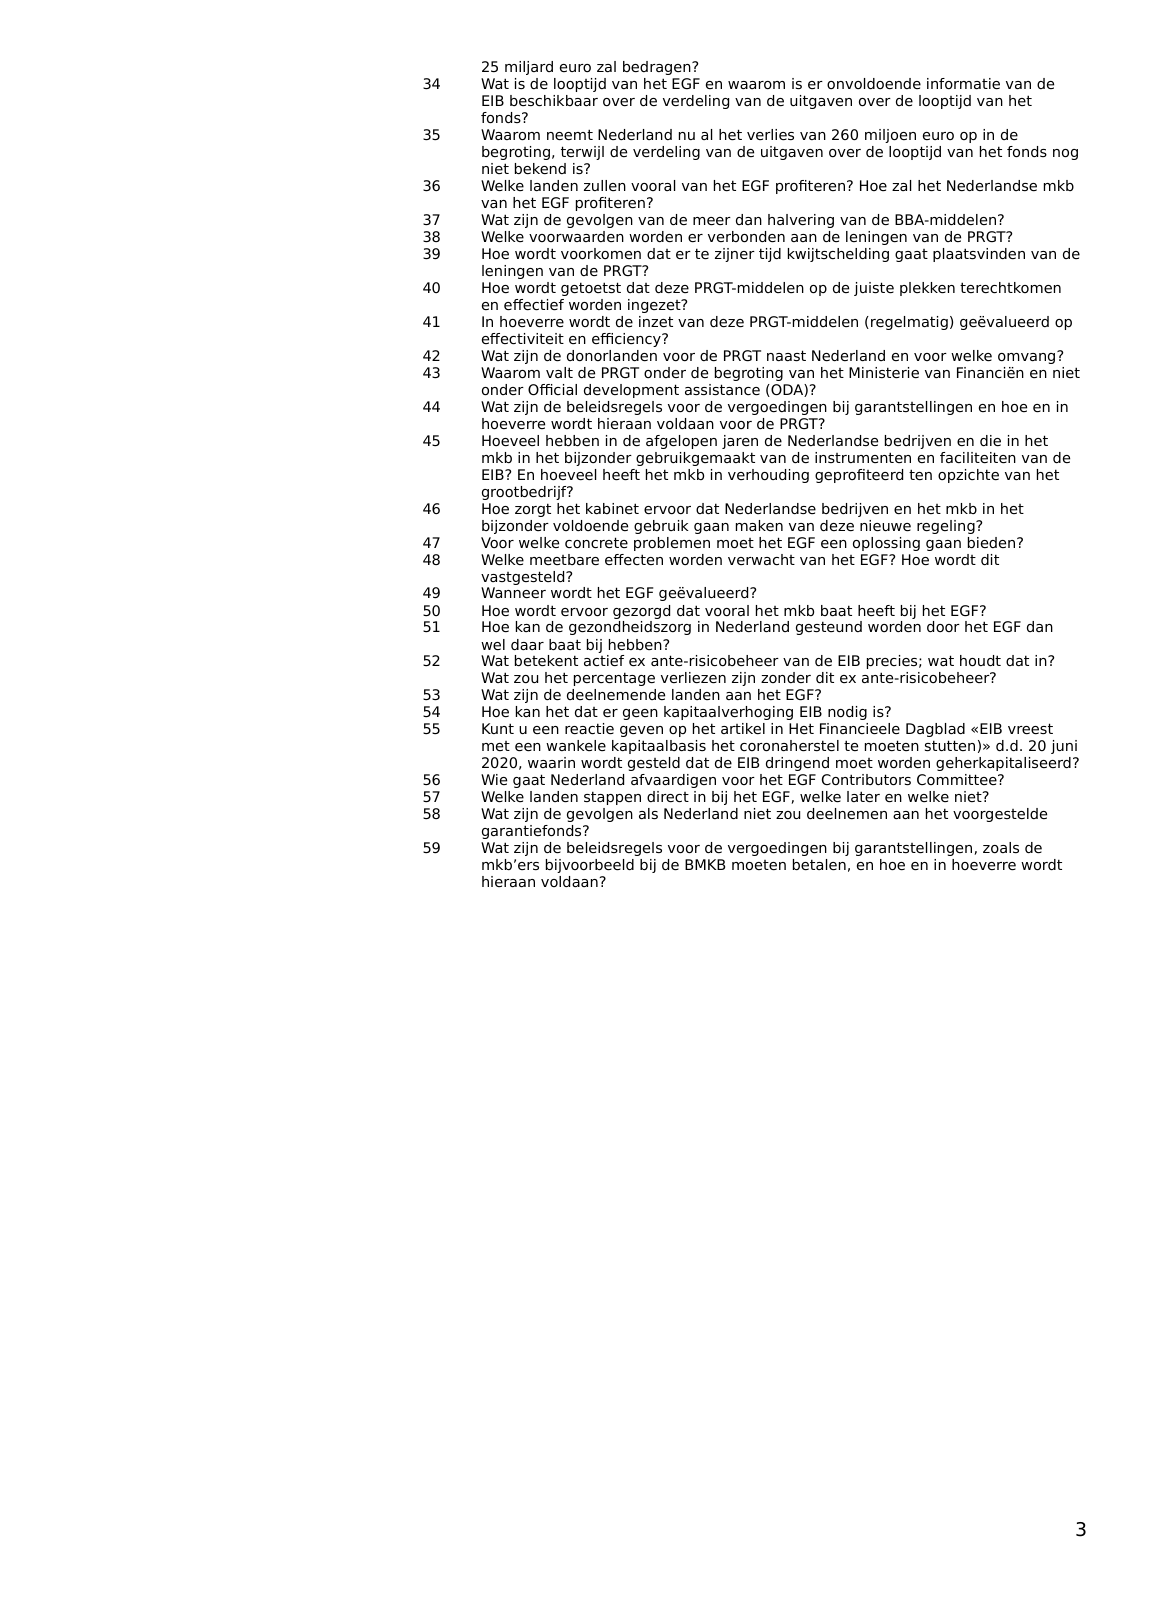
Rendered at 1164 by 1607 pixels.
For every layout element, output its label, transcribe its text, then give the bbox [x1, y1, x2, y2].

table_cell 59 [422, 840, 475, 891]
table_cell 38 [422, 229, 475, 246]
table_cell 39 [422, 246, 475, 280]
table_cell 42 [422, 348, 475, 365]
table_cell Wie gaat Nederland afvaardigen voor het EGF Contributors Committee? [475, 772, 1087, 789]
table_cell 41 [422, 314, 475, 348]
table_cell 44 [422, 399, 475, 433]
table_cell 58 [422, 806, 475, 840]
table_cell 43 [422, 365, 475, 399]
table_cell 40 [422, 280, 475, 314]
table_cell Wat zijn de deelnemende landen aan het EGF? [475, 687, 1087, 704]
table_cell Wat zijn de beleidsregels voor de vergoedingen bij garantstellingen en hoe en in hoeverre wordt hieraan voldaan voor de PRGT? [475, 399, 1087, 433]
table_cell Waarom valt de PRGT onder de begroting van het Ministerie van Financiën en niet onder Official development assistance (ODA)? [475, 365, 1087, 399]
table_cell 55 [422, 721, 475, 772]
table_cell 35 [422, 127, 475, 178]
table_cell Wat zijn de beleidsregels voor de vergoedingen bij garantstellingen, zoals de mkb’ers bijvoorbeeld bij de BMKB moeten betalen, en hoe en in hoeverre wordt hieraan voldaan? [475, 840, 1087, 891]
table_cell Wat zijn de gevolgen als Nederland niet zou deelnemen aan het voorgestelde garantiefonds? [475, 806, 1087, 840]
table_cell Hoe wordt getoetst dat deze PRGT-middelen op de juiste plekken terechtkomen en effectief worden ingezet? [475, 280, 1087, 314]
table_cell 48 [422, 551, 475, 585]
table_cell Kunt u een reactie geven op het artikel in Het Financieele Dagblad «EIB vreest met een wankele kapitaalbasis het coronaherstel te moeten stutten)» d.d. 20 juni 2020, waarin wordt gesteld dat de EIB dringend moet worden geherkapitaliseerd? [475, 721, 1087, 772]
table_cell 56 [422, 772, 475, 789]
table_cell Waarom neemt Nederland nu al het verlies van 260 miljoen euro op in de begroting, terwijl de verdeling van de uitgaven over de looptijd van het fonds nog niet bekend is? [475, 127, 1087, 178]
table_cell Hoe kan de gezondheidszorg in Nederland gesteund worden door het EGF dan wel daar baat bij hebben? [475, 619, 1087, 653]
table_cell 53 [422, 687, 475, 704]
table_cell 37 [422, 212, 475, 229]
table_cell Wat zijn de gevolgen van de meer dan halvering van de BBA-middelen? [475, 212, 1087, 229]
table_cell Hoe kan het dat er geen kapitaalverhoging EIB nodig is? [475, 704, 1087, 721]
table_cell Voor welke concrete problemen moet het EGF een oplossing gaan bieden? [475, 535, 1087, 551]
table_cell Hoe wordt voorkomen dat er te zijner tijd kwijtschelding gaat plaatsvinden van de leningen van de PRGT? [475, 246, 1087, 280]
table_cell 49 [422, 585, 475, 602]
table_cell 52 [422, 653, 475, 687]
table_cell 51 [422, 619, 475, 653]
table_cell Hoeveel hebben in de afgelopen jaren de Nederlandse bedrijven en die in het mkb in het bijzonder gebruikgemaakt van de instrumenten en faciliteiten van de EIB? En hoeveel heeft het mkb in verhouding geprofiteerd ten opzichte van het grootbedrijf? [475, 433, 1087, 501]
table_cell Wanneer wordt het EGF geëvalueerd? [475, 585, 1087, 602]
table_cell Hoe wordt ervoor gezorgd dat vooral het mkb baat heeft bij het EGF? [475, 603, 1087, 619]
table_cell 36 [422, 178, 475, 212]
table_cell Welke voorwaarden worden er verbonden aan de leningen van de PRGT? [475, 229, 1087, 246]
table_cell 50 [422, 603, 475, 619]
table_cell 25 miljard euro zal bedragen? [475, 59, 1087, 76]
table_cell Welke meetbare effecten worden verwacht van het EGF? Hoe wordt dit vastgesteld? [475, 551, 1087, 585]
table_cell In hoeverre wordt de inzet van deze PRGT-middelen (regelmatig) geëvalueerd op effectiviteit en efficiency? [475, 314, 1087, 348]
table_cell Welke landen zullen vooral van het EGF profiteren? Hoe zal het Nederlandse mkb van het EGF profiteren? [475, 178, 1087, 212]
table_cell Hoe zorgt het kabinet ervoor dat Nederlandse bedrijven en het mkb in het bijzonder voldoende gebruik gaan maken van deze nieuwe regeling? [475, 501, 1087, 534]
table_cell Wat zijn de donorlanden voor de PRGT naast Nederland en voor welke omvang? [475, 348, 1087, 365]
table_cell Wat betekent actief ex ante-risicobeheer van de EIB precies; wat houdt dat in? Wat zou het percentage verliezen zijn zonder dit ex ante-risicobeheer? [475, 653, 1087, 687]
table_cell [422, 59, 475, 76]
table_cell 46 [422, 501, 475, 534]
table_cell Wat is de looptijd van het EGF en waarom is er onvoldoende informatie van de EIB beschikbaar over de verdeling van de uitgaven over de looptijd van het fonds? [475, 76, 1087, 127]
table_cell 54 [422, 704, 475, 721]
table_cell 57 [422, 789, 475, 806]
table_cell 34 [422, 76, 475, 127]
table_cell Welke landen stappen direct in bij het EGF, welke later en welke niet? [475, 789, 1087, 806]
table_cell 45 [422, 433, 475, 501]
table_cell 47 [422, 535, 475, 551]
